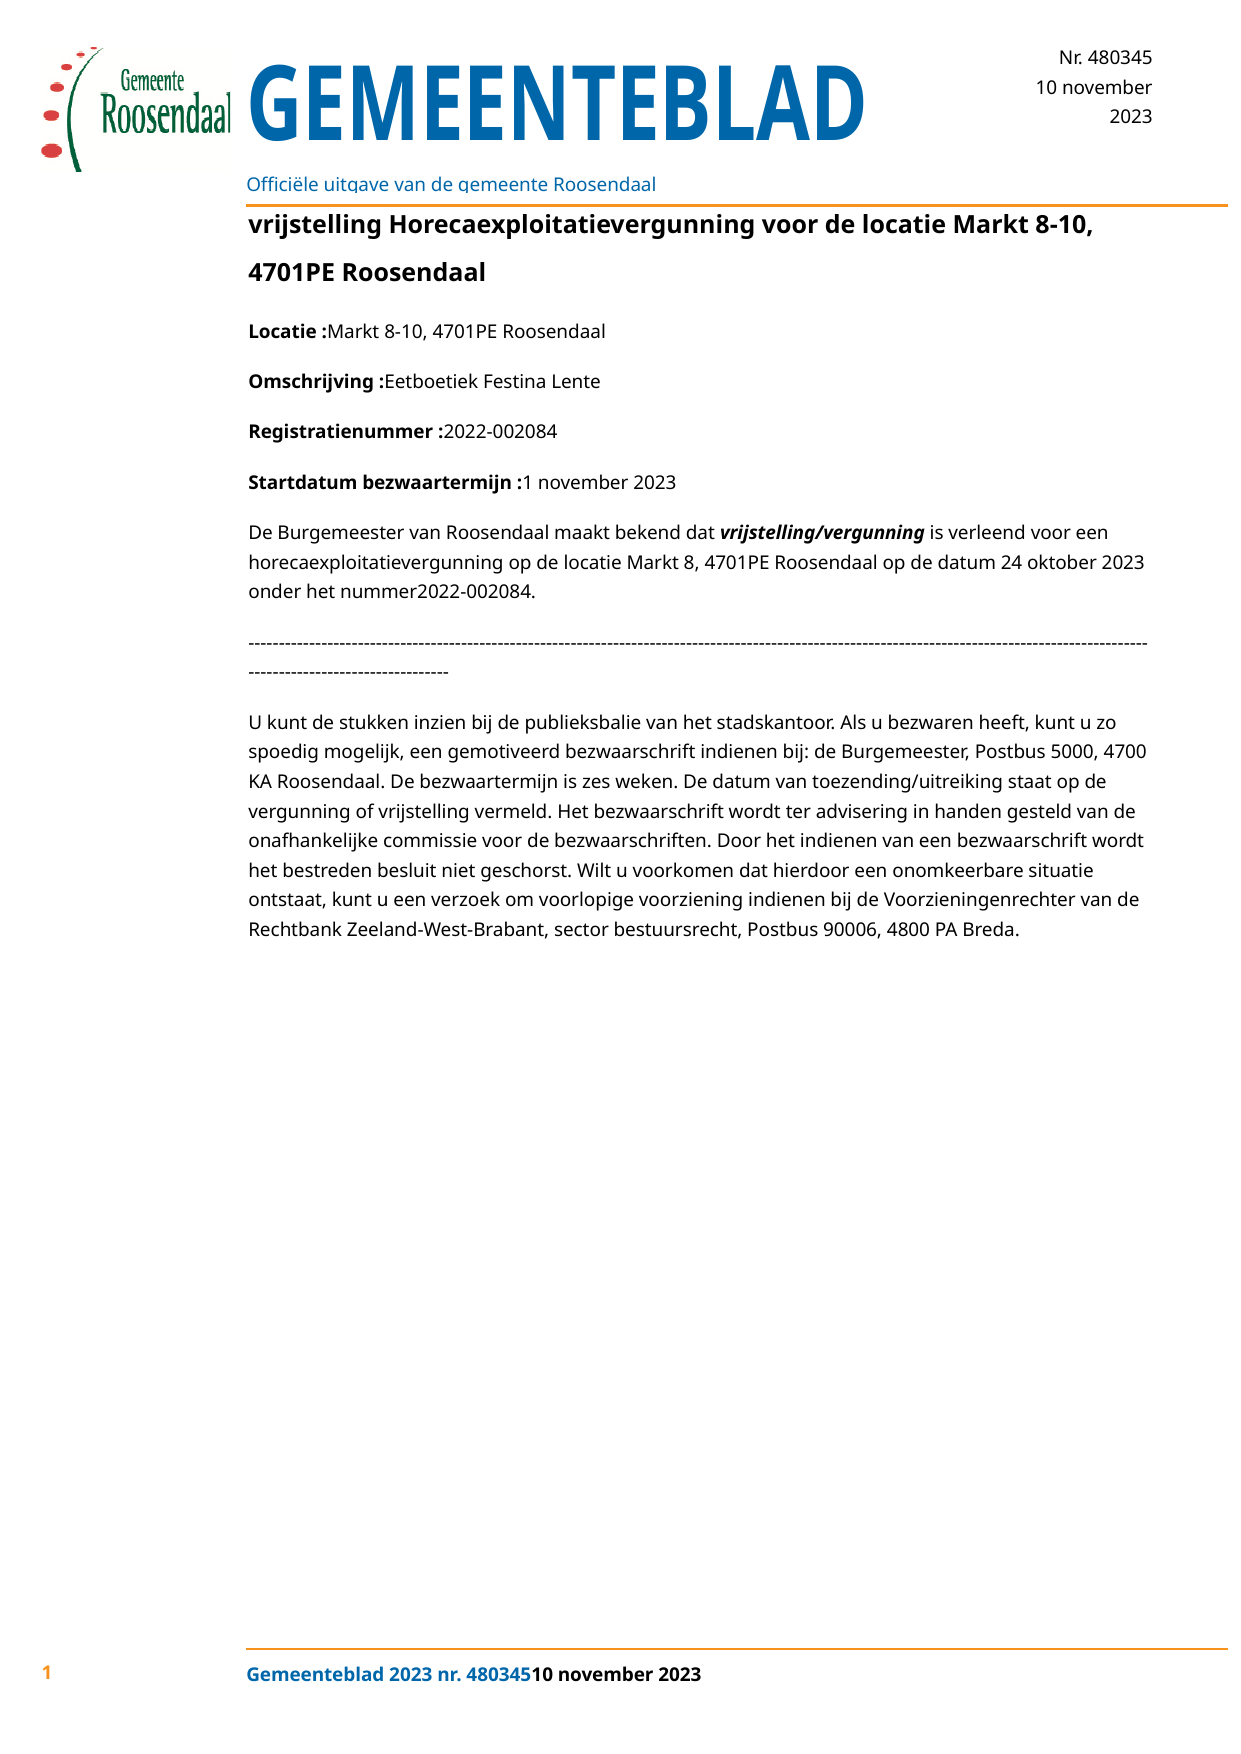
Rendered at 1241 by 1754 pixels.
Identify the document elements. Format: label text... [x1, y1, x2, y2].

picture [41, 47, 231, 172]
text vrijstelling Horecaexploitatievergunning voor de locatie Markt 8-10, 4701PE Roosendaal [248, 207, 1152, 288]
text Omschrijving :Eetboetiek Festina Lente [248, 368, 1152, 394]
text De Burgemeester van Roosendaal maakt bekend dat vrijstelling/vergunning is verleend voor een horecaexploitatievergunning op de locatie Markt 8, 4701PE Roosendaal op de datum 24 oktober 2023 onder het nummer2022-002084. [248, 519, 1152, 604]
text Locatie :Markt 8-10, 4701PE Roosendaal [248, 318, 1152, 344]
text U kunt de stukken inzien bij de publieksbalie van het stadskantoor. Als u bezwaren heeft, kunt u zo spoedig mogelijk, een gemotiveerd bezwaarschrift indienen bij: de Burgemeester, Postbus 5000, 4700 KA Roosendaal. De bezwaartermijn is zes weken. De datum van toezending/uitreiking staat op de vergunning of vrijstelling vermeld. Het bezwaarschrift wordt ter advisering in handen gesteld van de onafhankelijke commissie voor de bezwaarschriften. Door het indienen van een bezwaarschrift wordt het bestreden besluit niet geschorst. Wilt u voorkomen dat hierdoor een onomkeerbare situatie ontstaat, kunt u een verzoek om voorlopige voorziening indienen bij de Voorzieningenrechter van de Rechtbank Zeeland-West-Brabant, sector bestuursrecht, Postbus 90006, 4800 PA Breda. [248, 709, 1152, 942]
text Registratienummer :2022-002084 [248, 419, 1152, 444]
text ------------------------------------------------------------------------------------------------------------------------------------------------------------------------------------- [248, 629, 1152, 684]
text Startdatum bezwaartermijn :1 november 2023 [248, 469, 1152, 495]
